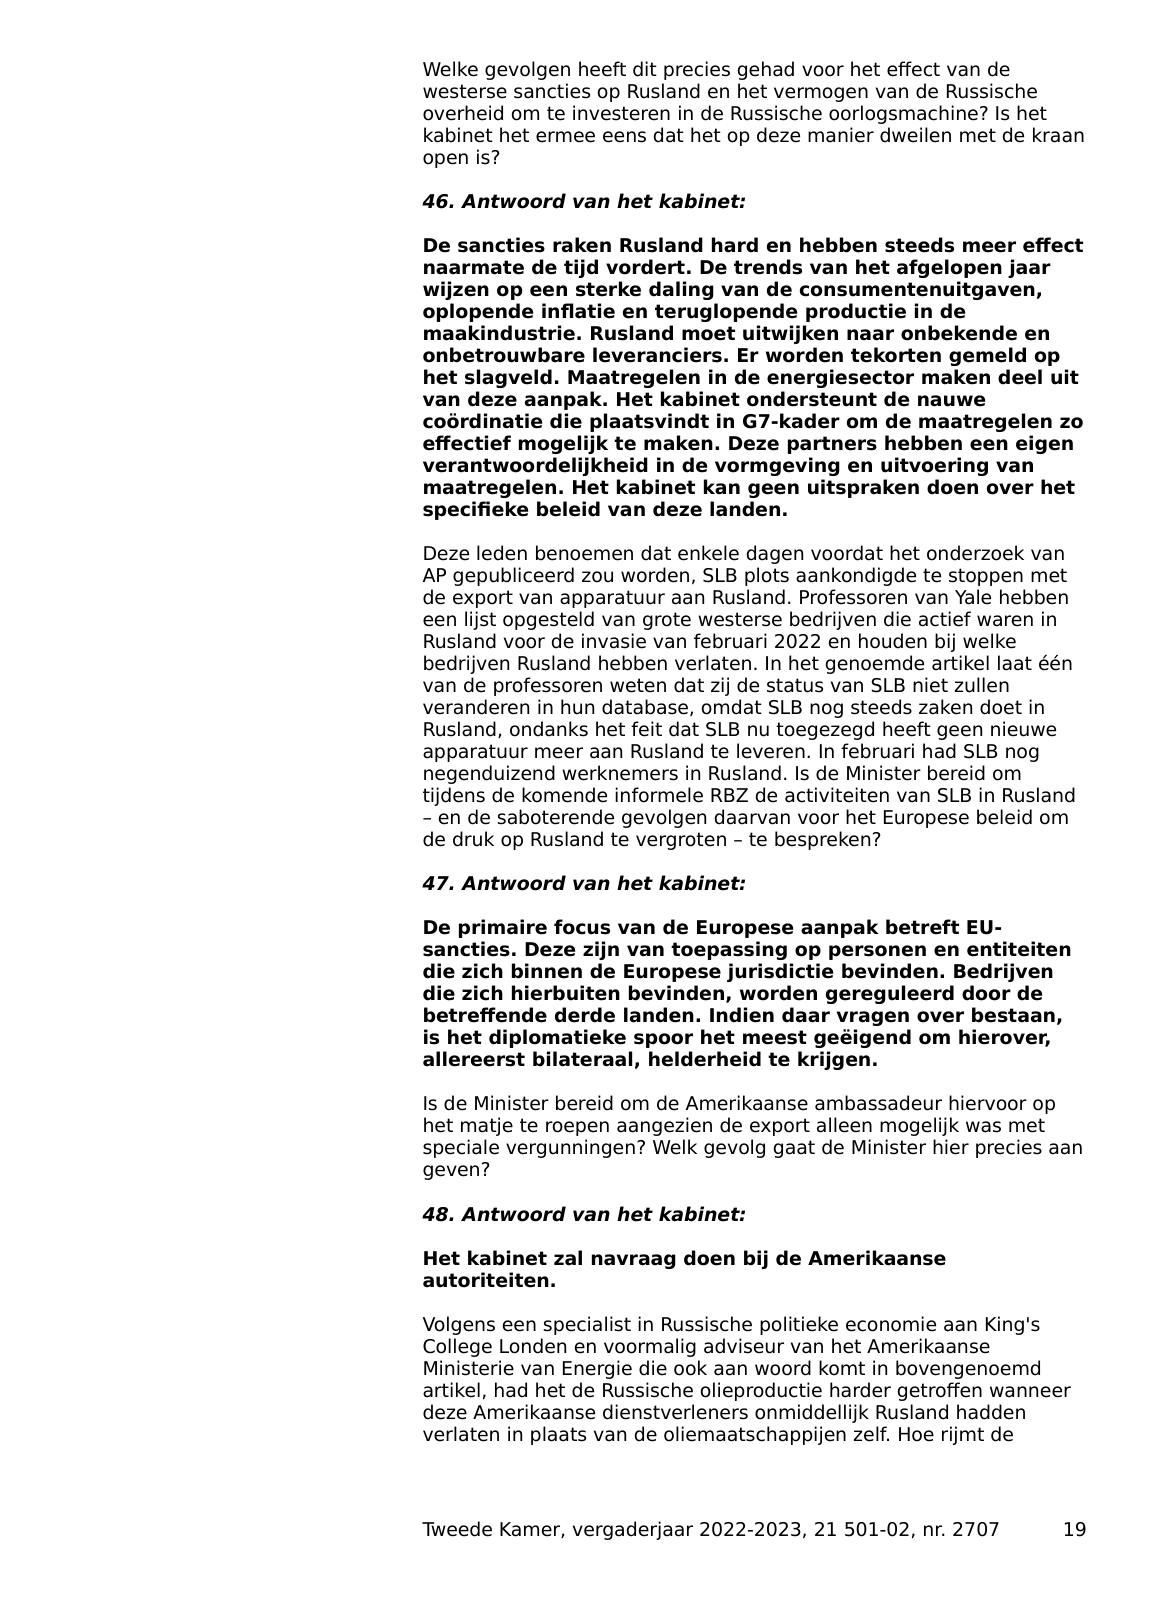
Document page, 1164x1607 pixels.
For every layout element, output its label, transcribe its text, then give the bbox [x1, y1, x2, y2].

text Welke gevolgen heeft dit precies gehad voor het effect van de westerse sancties op Rusland en het vermogen van de Russische overheid om te investeren in de Russische oorlogsmachine? Is het kabinet het ermee eens dat het op deze manier dweilen met de kraan open is? [422, 59, 1087, 169]
text Deze leden benoemen dat enkele dagen voordat het onderzoek van AP gepubliceerd zou worden, SLB plots aankondigde te stoppen met de export van apparatuur aan Rusland. Professoren van Yale hebben een lijst opgesteld van grote westerse bedrijven die actief waren in Rusland voor de invasie van februari 2022 en houden bij welke bedrijven Rusland hebben verlaten. In het genoemde artikel laat één van de professoren weten dat zij de status van SLB niet zullen veranderen in hun database, omdat SLB nog steeds zaken doet in Rusland, ondanks het feit dat SLB nu toegezegd heeft geen nieuwe apparatuur meer aan Rusland te leveren. In februari had SLB nog negenduizend werknemers in Rusland. Is de Minister bereid om tijdens de komende informele RBZ de activiteiten van SLB in Rusland – en de saboterende gevolgen daarvan voor het Europese beleid om de druk op Rusland te vergroten – te bespreken? [422, 543, 1087, 851]
text Volgens een specialist in Russische politieke economie aan King's College Londen en voormalig adviseur van het Amerikaanse Ministerie van Energie die ook aan woord komt in bovengenoemd artikel, had het de Russische olieproductie harder getroffen wanneer deze Amerikaanse dienstverleners onmiddellijk Rusland hadden verlaten in plaats van de oliemaatschappijen zelf. Hoe rijmt de [422, 1314, 1087, 1446]
text De sancties raken Rusland hard en hebben steeds meer effect naarmate de tijd vordert. De trends van het afgelopen jaar wijzen op een sterke daling van de consumentenuitgaven, oplopende inflatie en teruglopende productie in de maakindustrie. Rusland moet uitwijken naar onbekende en onbetrouwbare leveranciers. Er worden tekorten gemeld op het slagveld. Maatregelen in de energiesector maken deel uit van deze aanpak. Het kabinet ondersteunt de nauwe coördinatie die plaatsvindt in G7-kader om de maatregelen zo effectief mogelijk te maken. Deze partners hebben een eigen verantwoordelijkheid in de vormgeving en uitvoering van maatregelen. Het kabinet kan geen uitspraken doen over het specifieke beleid van deze landen. [422, 235, 1087, 521]
subtitle 48. Antwoord van het kabinet: [422, 1203, 1087, 1225]
text De primaire focus van de Europese aanpak betreft EU-sancties. Deze zijn van toepassing op personen en entiteiten die zich binnen de Europese jurisdictie bevinden. Bedrijven die zich hierbuiten bevinden, worden gereguleerd door de betreffende derde landen. Indien daar vragen over bestaan, is het diplomatieke spoor het meest geëigend om hierover, allereerst bilateraal, helderheid te krijgen. [422, 917, 1087, 1071]
subtitle 47. Antwoord van het kabinet: [422, 873, 1087, 895]
subtitle 46. Antwoord van het kabinet: [422, 191, 1087, 213]
text Is de Minister bereid om de Amerikaanse ambassadeur hiervoor op het matje te roepen aangezien de export alleen mogelijk was met speciale vergunningen? Welk gevolg gaat de Minister hier precies aan geven? [422, 1093, 1087, 1181]
text Het kabinet zal navraag doen bij de Amerikaanse autoriteiten. [422, 1248, 1087, 1292]
